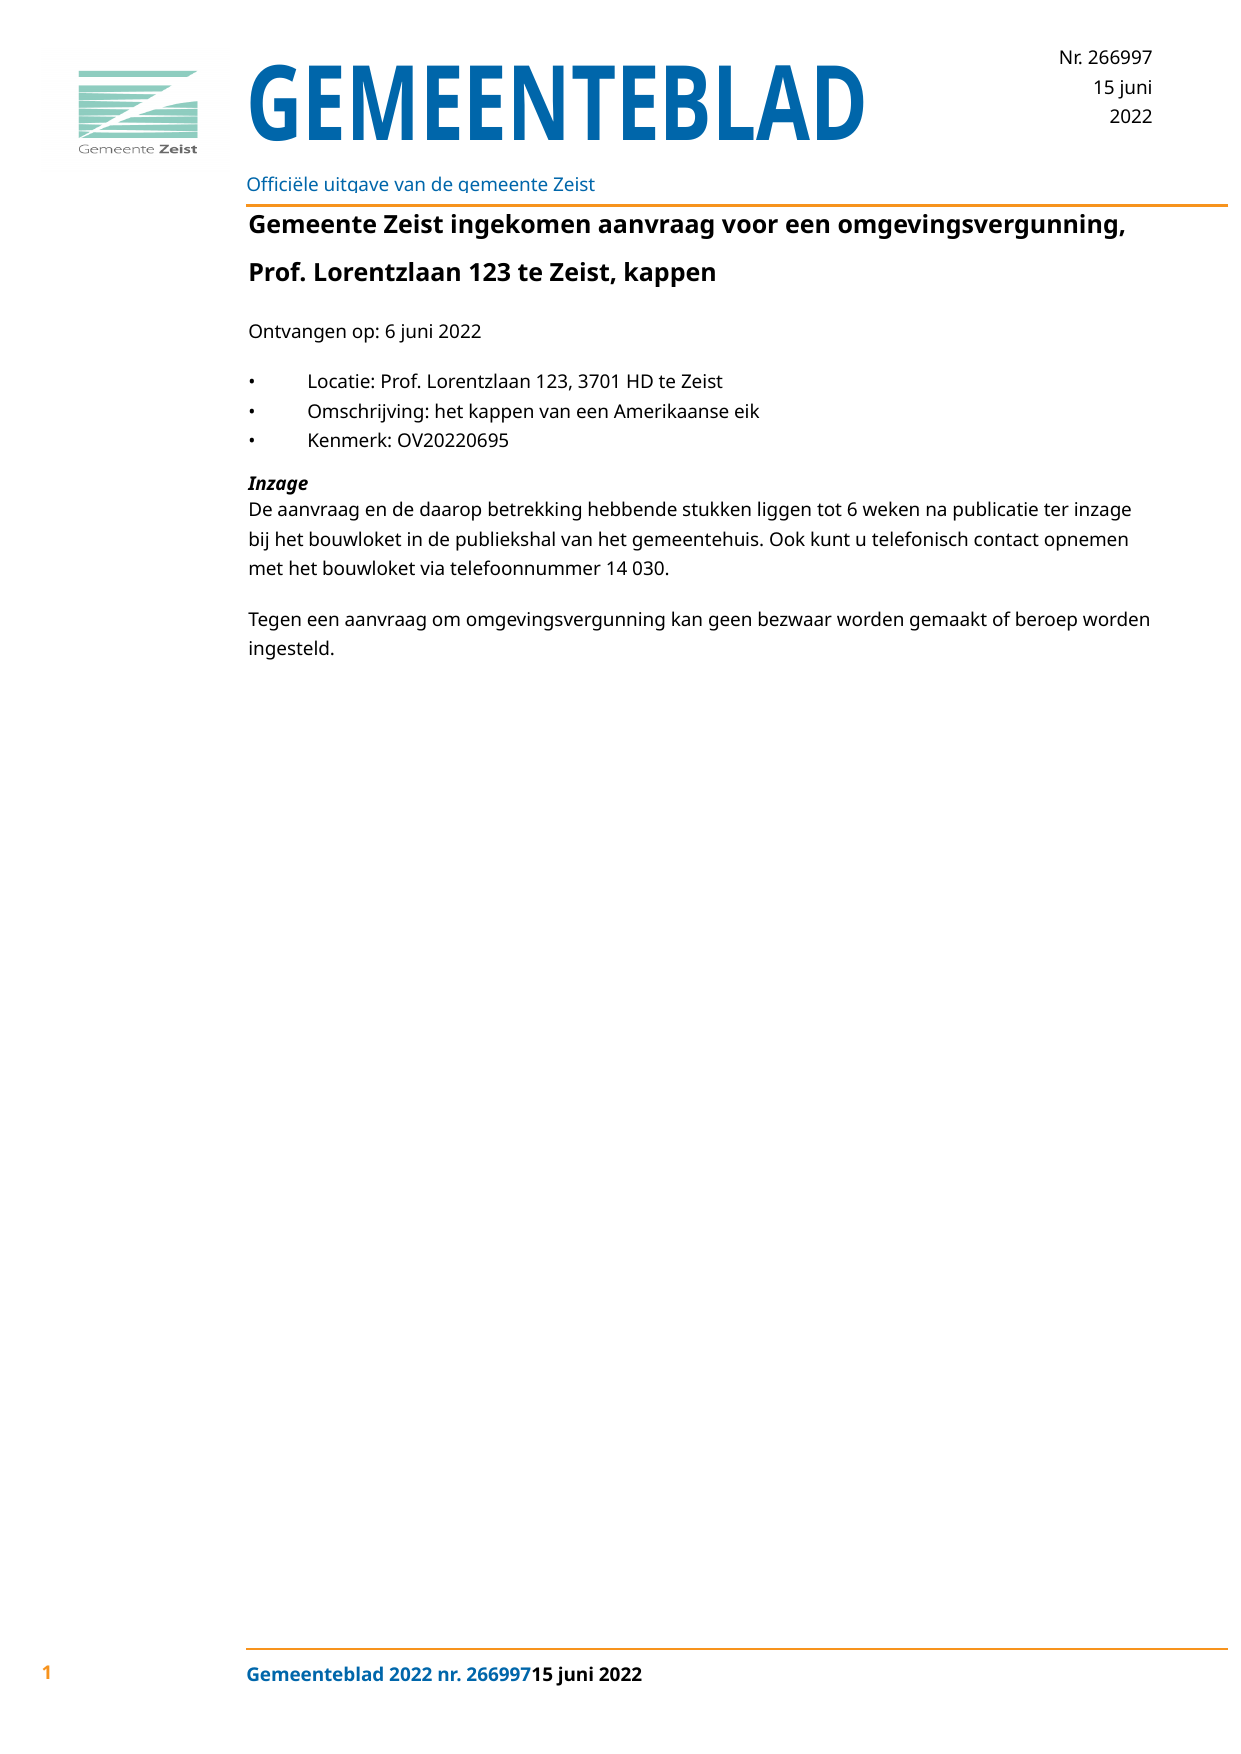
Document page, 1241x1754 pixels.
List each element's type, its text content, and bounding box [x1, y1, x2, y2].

text Gemeente Zeist ingekomen aanvraag voor een omgevingsvergunning, Prof. Lorentzlaan 123 te Zeist, kappen [248, 207, 1152, 288]
picture [41, 47, 231, 172]
text Ontvangen op: 6 juni 2022 [248, 318, 1152, 344]
text Tegen een aanvraag om omgevingsvergunning kan geen bezwaar worden gemaakt of beroep worden ingesteld. [248, 606, 1152, 661]
text Inzage [248, 471, 1152, 496]
list Kenmerk: OV20220695 [248, 427, 1152, 453]
list Omschrijving: het kappen van een Amerikaanse eik [248, 398, 1152, 424]
list Locatie: Prof. Lorentzlaan 123, 3701 HD te Zeist [248, 368, 1152, 394]
text De aanvraag en de daarop betrekking hebbende stukken liggen tot 6 weken na publicatie ter inzage bij het bouwloket in de publiekshal van het gemeentehuis. Ook kunt u telefonisch contact opnemen met het bouwloket via telefoonnummer 14 030. [248, 496, 1152, 581]
